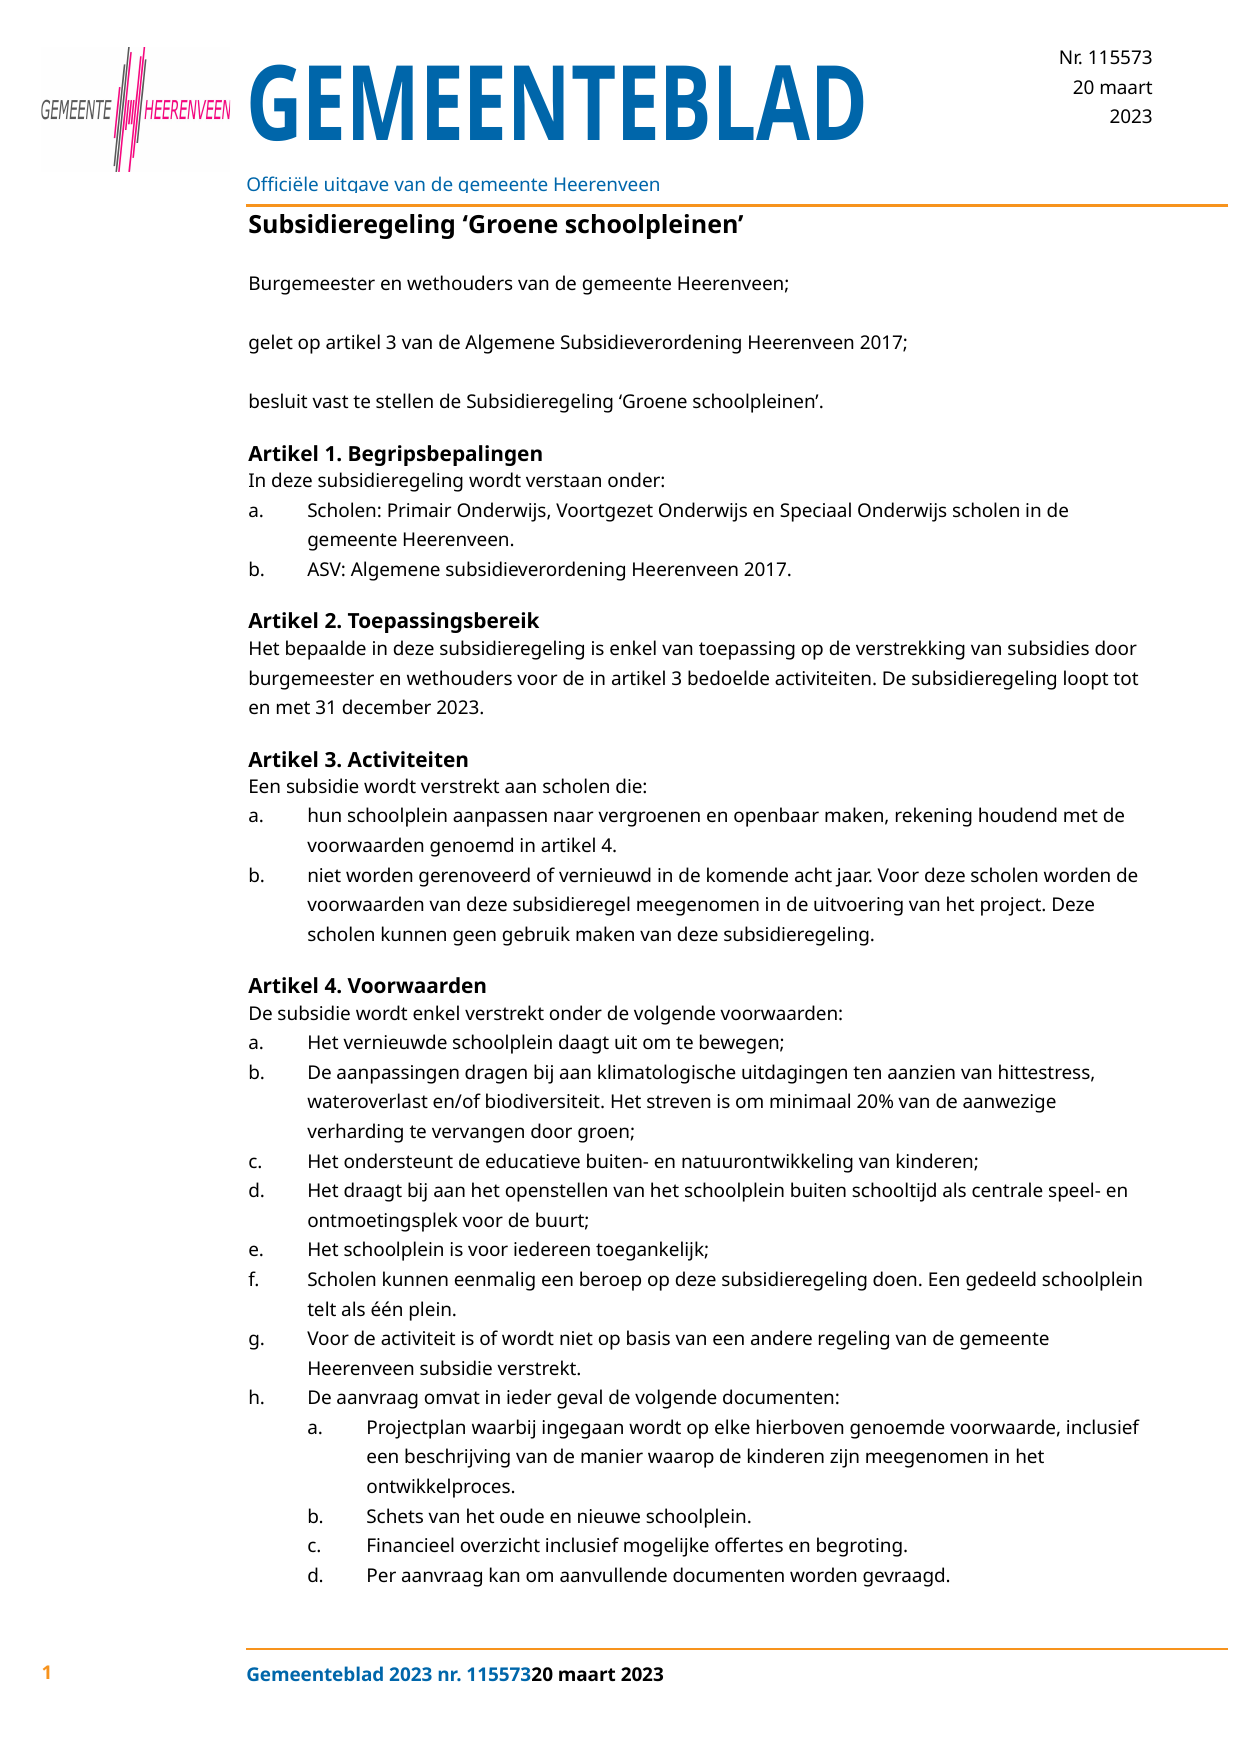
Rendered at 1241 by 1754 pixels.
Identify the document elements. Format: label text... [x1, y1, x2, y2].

picture [41, 47, 231, 172]
list Per aanvraag kan om aanvullende documenten worden gevraagd. [307, 1562, 1152, 1588]
list niet worden gerenoveerd of vernieuwd in de komende acht jaar. Voor deze scholen worden de voorwaarden van deze subsidieregel meegenomen in de uitvoering van het project. Deze scholen kunnen geen gebruik maken van deze subsidieregeling. [248, 862, 1152, 947]
list Scholen: Primair Onderwijs, Voortgezet Onderwijs en Speciaal Onderwijs scholen in de gemeente Heerenveen. [248, 497, 1152, 552]
list De aanvraag omvat in ieder geval de volgende documenten: [248, 1384, 1152, 1410]
list Het schoolplein is voor iedereen toegankelijk; [248, 1237, 1152, 1262]
text Een subsidie wordt verstrekt aan scholen die: [248, 773, 1152, 799]
text Subsidieregeling ‘Groene schoolpleinen’ [248, 207, 1152, 241]
list ASV: Algemene subsidieverordening Heerenveen 2017. [248, 556, 1152, 582]
list Het draagt bij aan het openstellen van het schoolplein buiten schooltijd als centrale speel- en ontmoetingsplek voor de buurt; [248, 1177, 1152, 1233]
list Scholen kunnen eenmalig een beroep op deze subsidieregeling doen. Een gedeeld schoolplein telt als één plein. [248, 1266, 1152, 1321]
list Het ondersteunt de educatieve buiten- en natuurontwikkeling van kinderen; [248, 1148, 1152, 1173]
text gelet op artikel 3 van de Algemene Subsidieverordening Heerenveen 2017; [248, 329, 1152, 355]
list Voor de activiteit is of wordt niet op basis van een andere regeling van de gemeente Heerenveen subsidie verstrekt. [248, 1325, 1152, 1381]
text De subsidie wordt enkel verstrekt onder de volgende voorwaarden: [248, 1000, 1152, 1026]
list hun schoolplein aanpassen naar vergroenen en openbaar maken, rekening houdend met de voorwaarden genoemd in artikel 4. [248, 803, 1152, 858]
text Artikel 4. Voorwaarden [248, 971, 1152, 1000]
list Projectplan waarbij ingegaan wordt op elke hierboven genoemde voorwaarde, inclusief een beschrijving van de manier waarop de kinderen zijn meegenomen in het ontwikkelproces. [307, 1414, 1152, 1499]
list Financieel overzicht inclusief mogelijke offertes en begroting. [307, 1532, 1152, 1558]
text Artikel 2. Toepassingsbereik [248, 607, 1152, 635]
list Het vernieuwde schoolplein daagt uit om te bewegen; [248, 1029, 1152, 1055]
list De aanpassingen dragen bij aan klimatologische uitdagingen ten aanzien van hittestress, wateroverlast en/of biodiversiteit. Het streven is om minimaal 20% van de aanwezige verharding te vervangen door groen; [248, 1059, 1152, 1144]
text Het bepaalde in deze subsidieregeling is enkel van toepassing op de verstrekking van subsidies door burgemeester en wethouders voor de in artikel 3 bedoelde activiteiten. De subsidieregeling loopt tot en met 31 december 2023. [248, 635, 1152, 720]
text besluit vast te stellen de Subsidieregeling ‘Groene schoolpleinen’. [248, 389, 1152, 414]
text Artikel 3. Activiteiten [248, 745, 1152, 773]
text Artikel 1. Begripsbepalingen [248, 439, 1152, 467]
list Schets van het oude en nieuwe schoolplein. [307, 1503, 1152, 1528]
text Burgemeester en wethouders van de gemeente Heerenveen; [248, 270, 1152, 296]
text In deze subsidieregeling wordt verstaan onder: [248, 467, 1152, 493]
